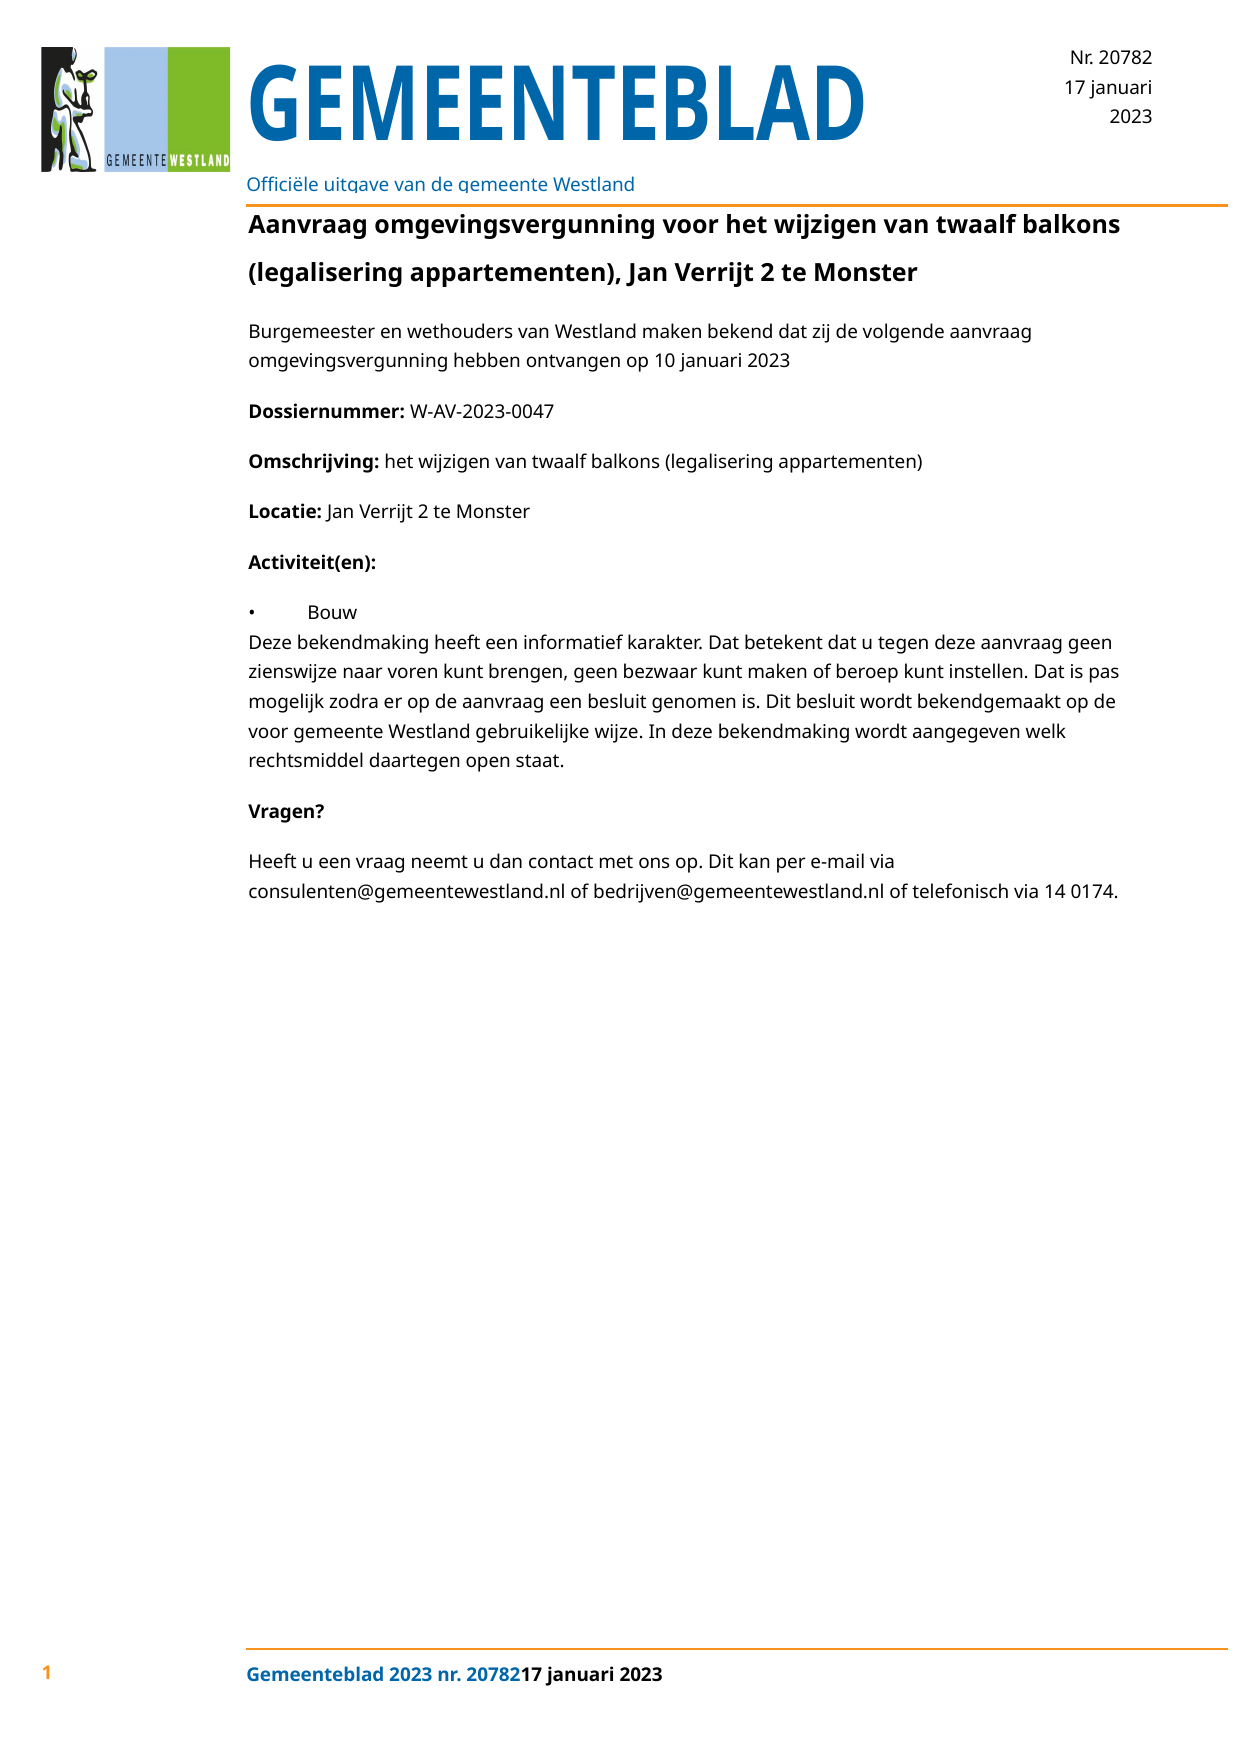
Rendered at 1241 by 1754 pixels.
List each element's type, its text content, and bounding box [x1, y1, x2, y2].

text Heeft u een vraag neemt u dan contact met ons op. Dit kan per e-mail via consulenten@gemeentewestland.nl of bedrijven@gemeentewestland.nl of telefonisch via 14 0174. [248, 848, 1152, 904]
text Dossiernummer: W-AV-2023-0047 [248, 398, 1152, 424]
list Bouw [248, 599, 1152, 625]
text Locatie: Jan Verrijt 2 te Monster [248, 499, 1152, 524]
text Vragen? [248, 798, 1152, 824]
text Burgemeester en wethouders van Westland maken bekend dat zij de volgende aanvraag omgevingsvergunning hebben ontvangen op 10 januari 2023 [248, 318, 1152, 373]
picture [41, 47, 231, 172]
text Aanvraag omgevingsvergunning voor het wijzigen van twaalf balkons (legalisering appartementen), Jan Verrijt 2 te Monster [248, 207, 1152, 288]
text Omschrijving: het wijzigen van twaalf balkons (legalisering appartementen) [248, 448, 1152, 474]
text Deze bekendmaking heeft een informatief karakter. Dat betekent dat u tegen deze aanvraag geen zienswijze naar voren kunt brengen, geen bezwaar kunt maken of beroep kunt instellen. Dat is pas mogelijk zodra er op de aanvraag een besluit genomen is. Dit besluit wordt bekendgemaakt op de voor gemeente Westland gebruikelijke wijze. In deze bekendmaking wordt aangegeven welk rechtsmiddel daartegen open staat. [248, 629, 1152, 773]
text Activiteit(en): [248, 549, 1152, 575]
